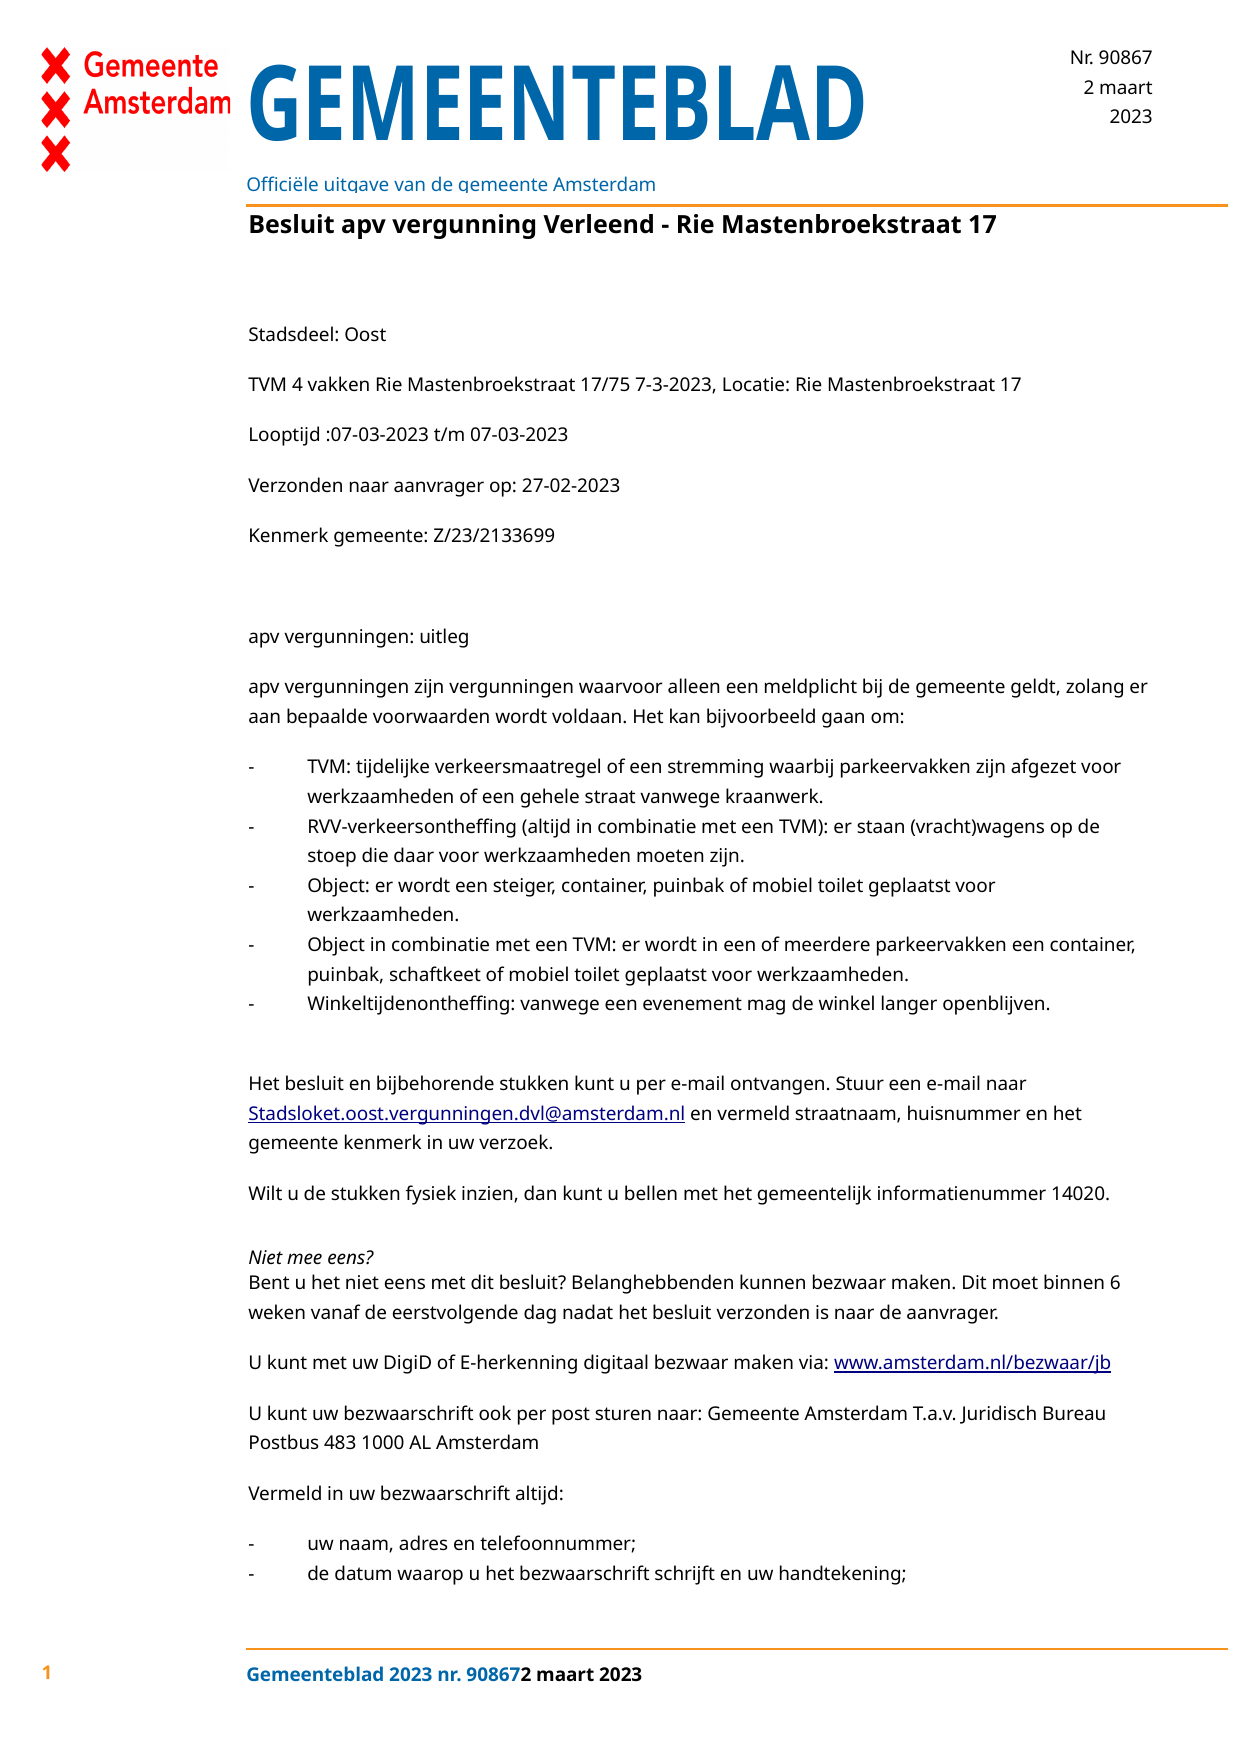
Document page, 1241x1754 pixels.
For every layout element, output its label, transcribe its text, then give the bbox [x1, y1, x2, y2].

list RVV-verkeersontheffing (altijd in combinatie met een TVM): er staan (vracht)wagens op de stoep die daar voor werkzaamheden moeten zijn. [248, 813, 1152, 868]
text Looptijd :07-03-2023 t/m 07-03-2023 [248, 422, 1152, 447]
list de datum waarop u het bezwaarschrift schrijft en uw handtekening; [248, 1560, 1152, 1586]
text U kunt met uw DigiD of E-herkenning digitaal bezwaar maken via: www.amsterdam.nl/bezwaar/jb [248, 1349, 1152, 1375]
text Bent u het niet eens met dit besluit? Belanghebbenden kunnen bezwaar maken. Dit moet binnen 6 weken vanaf de eerstvolgende dag nadat het besluit verzonden is naar de aanvrager. [248, 1269, 1152, 1325]
list Object: er wordt een steiger, container, puinbak of mobiel toilet geplaatst voor werkzaamheden. [248, 872, 1152, 927]
list Winkeltijdenontheffing: vanwege een evenement mag de winkel langer openblijven. [248, 990, 1152, 1016]
text apv vergunningen: uitleg [248, 623, 1152, 649]
text Stadsdeel: Oost [248, 321, 1152, 346]
text Niet mee eens? [248, 1244, 1152, 1269]
list TVM: tijdelijke verkeersmaatregel of een stremming waarbij parkeervakken zijn afgezet voor werkzaamheden of een gehele straat vanwege kraanwerk. [248, 754, 1152, 809]
text Het besluit en bijbehorende stukken kunt u per e-mail ontvangen. Stuur een e-mail naar Stadsloket.oost.vergunningen.dvl@amsterdam.nl en vermeld straatnaam, huisnummer en het gemeente kenmerk in uw verzoek. [248, 1070, 1152, 1155]
text Vermeld in uw bezwaarschrift altijd: [248, 1480, 1152, 1506]
picture [41, 47, 231, 172]
text TVM 4 vakken Rie Mastenbroekstraat 17/75 7-3-2023, Locatie: Rie Mastenbroekstraat 17 [248, 371, 1152, 397]
text Besluit apv vergunning Verleend - Rie Mastenbroekstraat 17 [248, 207, 1152, 241]
text Kenmerk gemeente: Z/23/2133699 [248, 522, 1152, 548]
text Verzonden naar aanvrager op: 27-02-2023 [248, 472, 1152, 498]
text U kunt uw bezwaarschrift ook per post sturen naar: Gemeente Amsterdam T.a.v. Juridisch Bureau Postbus 483 1000 AL Amsterdam [248, 1400, 1152, 1455]
list uw naam, adres en telefoonnummer; [248, 1530, 1152, 1556]
list Object in combinatie met een TVM: er wordt in een of meerdere parkeervakken een container, puinbak, schaftkeet of mobiel toilet geplaatst voor werkzaamheden. [248, 931, 1152, 986]
text Wilt u de stukken fysiek inzien, dan kunt u bellen met het gemeentelijk informatienummer 14020. [248, 1180, 1152, 1206]
text apv vergunningen zijn vergunningen waarvoor alleen een meldplicht bij de gemeente geldt, zolang er aan bepaalde voorwaarden wordt voldaan. Het kan bijvoorbeeld gaan om: [248, 674, 1152, 729]
